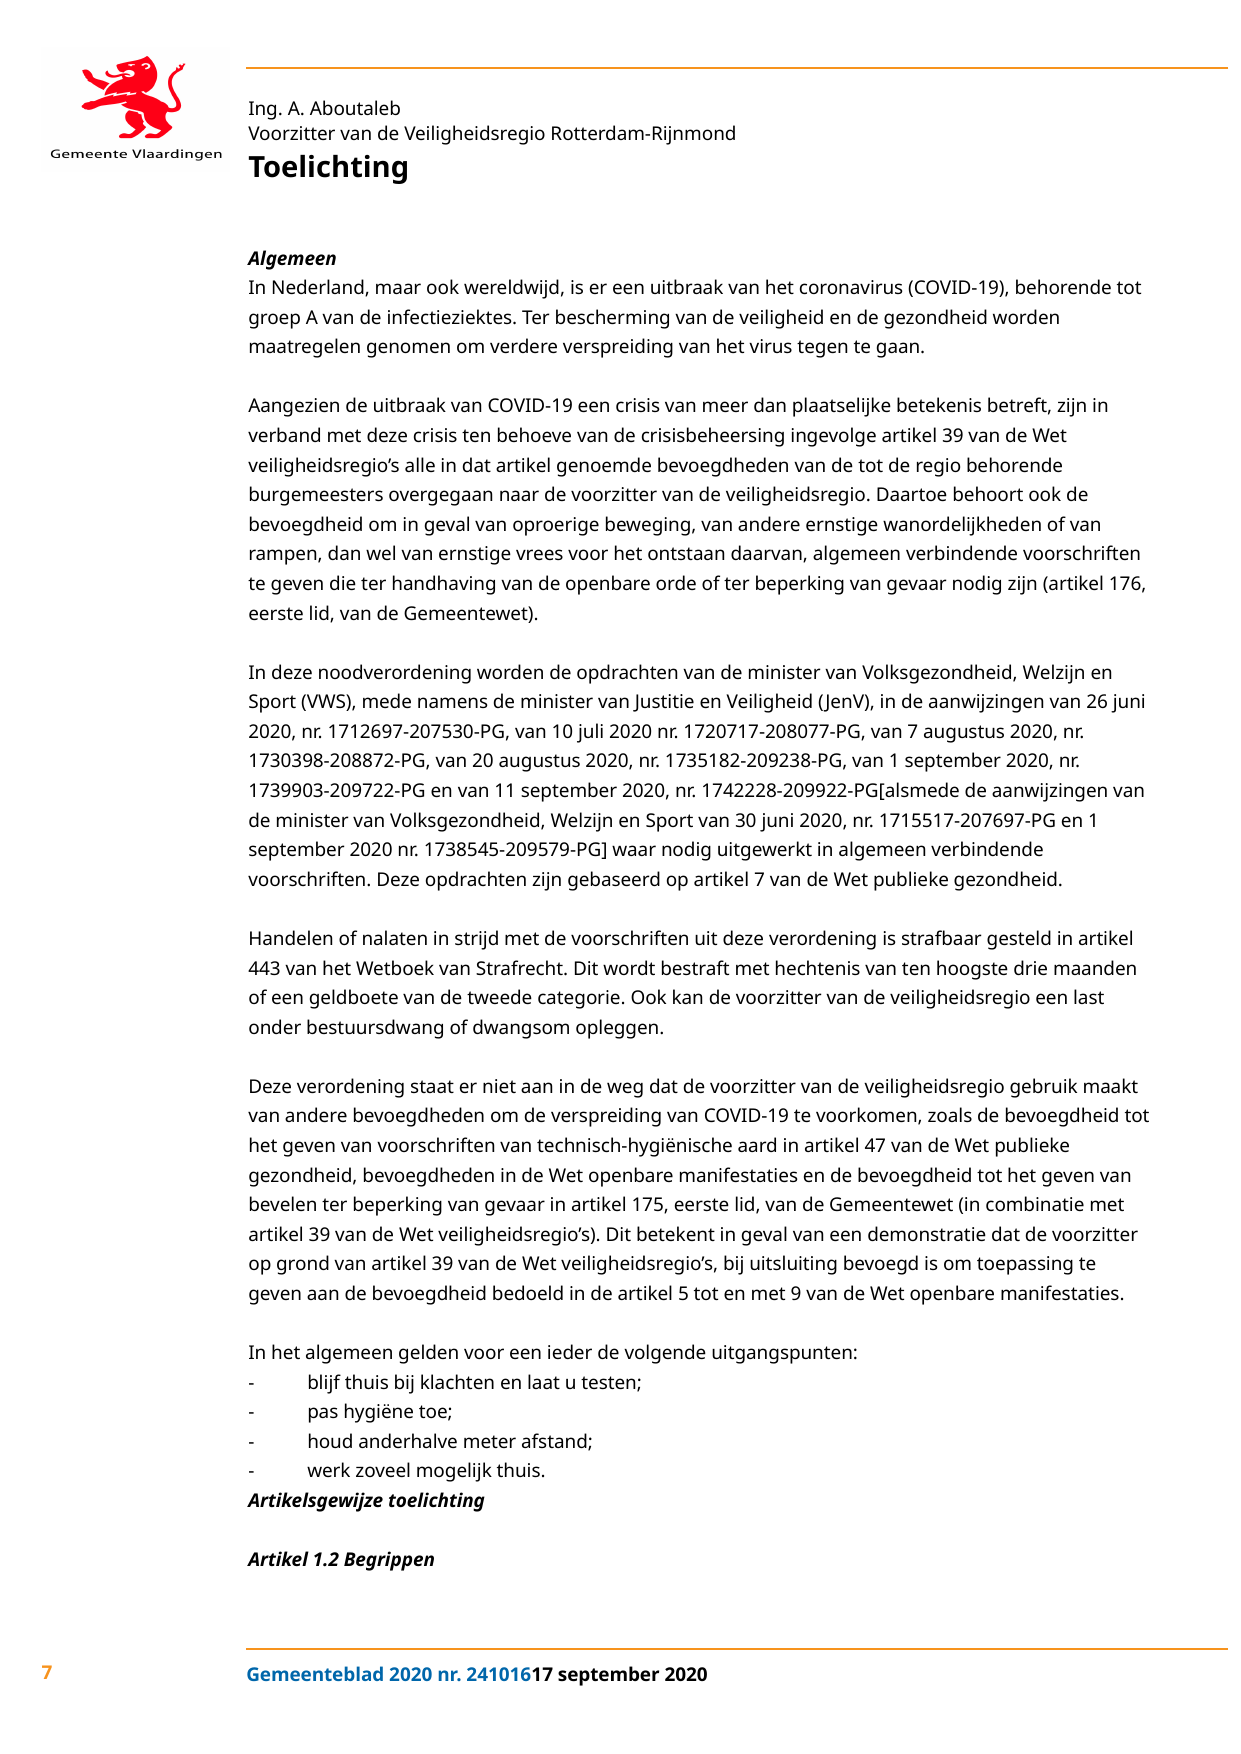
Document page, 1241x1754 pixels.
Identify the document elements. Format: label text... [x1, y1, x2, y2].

text Voorzitter van de Veiligheidsregio Rotterdam-Rijnmond [248, 121, 1152, 146]
list werk zoveel mogelijk thuis. [248, 1458, 1152, 1483]
text Artikel 1.2 Begrippen [248, 1546, 1152, 1572]
text Aangezien de uitbraak van COVID-19 een crisis van meer dan plaatselijke betekenis betreft, zijn in verband met deze crisis ten behoeve van de crisisbeheersing ingevolge artikel 39 van de Wet veiligheidsregio’s alle in dat artikel genoemde bevoegdheden van de tot de regio behorende burgemeesters overgegaan naar de voorzitter van de veiligheidsregio. Daartoe behoort ook de bevoegdheid om in geval van oproerige beweging, van andere ernstige wanordelijkheden of van rampen, dan wel van ernstige vrees voor het ontstaan daarvan, algemeen verbindende voorschriften te geven die ter handhaving van de openbare orde of ter beperking van gevaar nodig zijn (artikel 176, eerste lid, van de Gemeentewet). [248, 393, 1152, 625]
list houd anderhalve meter afstand; [248, 1428, 1152, 1454]
list blijf thuis bij klachten en laat u testen; [248, 1369, 1152, 1394]
text In Nederland, maar ook wereldwijd, is er een uitbraak van het coronavirus (COVID-19), behorende tot groep A van de infectieziektes. Ter bescherming van de veiligheid en de gezondheid worden maatregelen genomen om verdere verspreiding van het virus tegen te gaan. [248, 274, 1152, 359]
text Artikelsgewijze toelichting [248, 1487, 1152, 1513]
text Handelen of nalaten in strijd met de voorschriften uit deze verordening is strafbaar gesteld in artikel 443 van het Wetboek van Strafrecht. Dit wordt bestraft met hechtenis van ten hoogste drie maanden of een geldboete van de tweede categorie. Ook kan de voorzitter van de veiligheidsregio een last onder bestuursdwang of dwangsom opleggen. [248, 925, 1152, 1039]
text In deze noodverordening worden de opdrachten van de minister van Volksgezondheid, Welzijn en Sport (VWS), mede namens de minister van Justitie en Veiligheid (JenV), in de aanwijzingen van 26 juni 2020, nr. 1712697-207530-PG, van 10 juli 2020 nr. 1720717-208077-PG, van 7 augustus 2020, nr. 1730398-208872-PG, van 20 augustus 2020, nr. 1735182-209238-PG, van 1 september 2020, nr. 1739903-209722-PG en van 11 september 2020, nr. 1742228-209922-PG[alsmede de aanwijzingen van de minister van Volksgezondheid, Welzijn en Sport van 30 juni 2020, nr. 1715517-207697-PG en 1 september 2020 nr. 1738545-209579-PG] waar nodig uitgewerkt in algemeen verbindende voorschriften. Deze opdrachten zijn gebaseerd op artikel 7 van de Wet publieke gezondheid. [248, 659, 1152, 892]
text In het algemeen gelden voor een ieder de volgende uitgangspunten: [248, 1339, 1152, 1365]
text Deze verordening staat er niet aan in de weg dat de voorzitter van de veiligheidsregio gebruik maakt van andere bevoegdheden om de verspreiding van COVID-19 te voorkomen, zoals de bevoegdheid tot het geven van voorschriften van technisch-hygiënische aard in artikel 47 van de Wet publieke gezondheid, bevoegdheden in de Wet openbare manifestaties en de bevoegdheid tot het geven van bevelen ter beperking van gevaar in artikel 175, eerste lid, van de Gemeentewet (in combinatie met artikel 39 van de Wet veiligheidsregio’s). Dit betekent in geval van een demonstratie dat de voorzitter op grond van artikel 39 van de Wet veiligheidsregio’s, bij uitsluiting bevoegd is om toepassing te geven aan de bevoegdheid bedoeld in de artikel 5 tot en met 9 van de Wet openbare manifestaties. [248, 1073, 1152, 1306]
text Algemeen [248, 245, 1152, 270]
text Toelichting [248, 146, 1152, 186]
text Ing. A. Aboutaleb [248, 95, 1152, 121]
picture [41, 47, 231, 172]
list pas hygiëne toe; [248, 1398, 1152, 1424]
